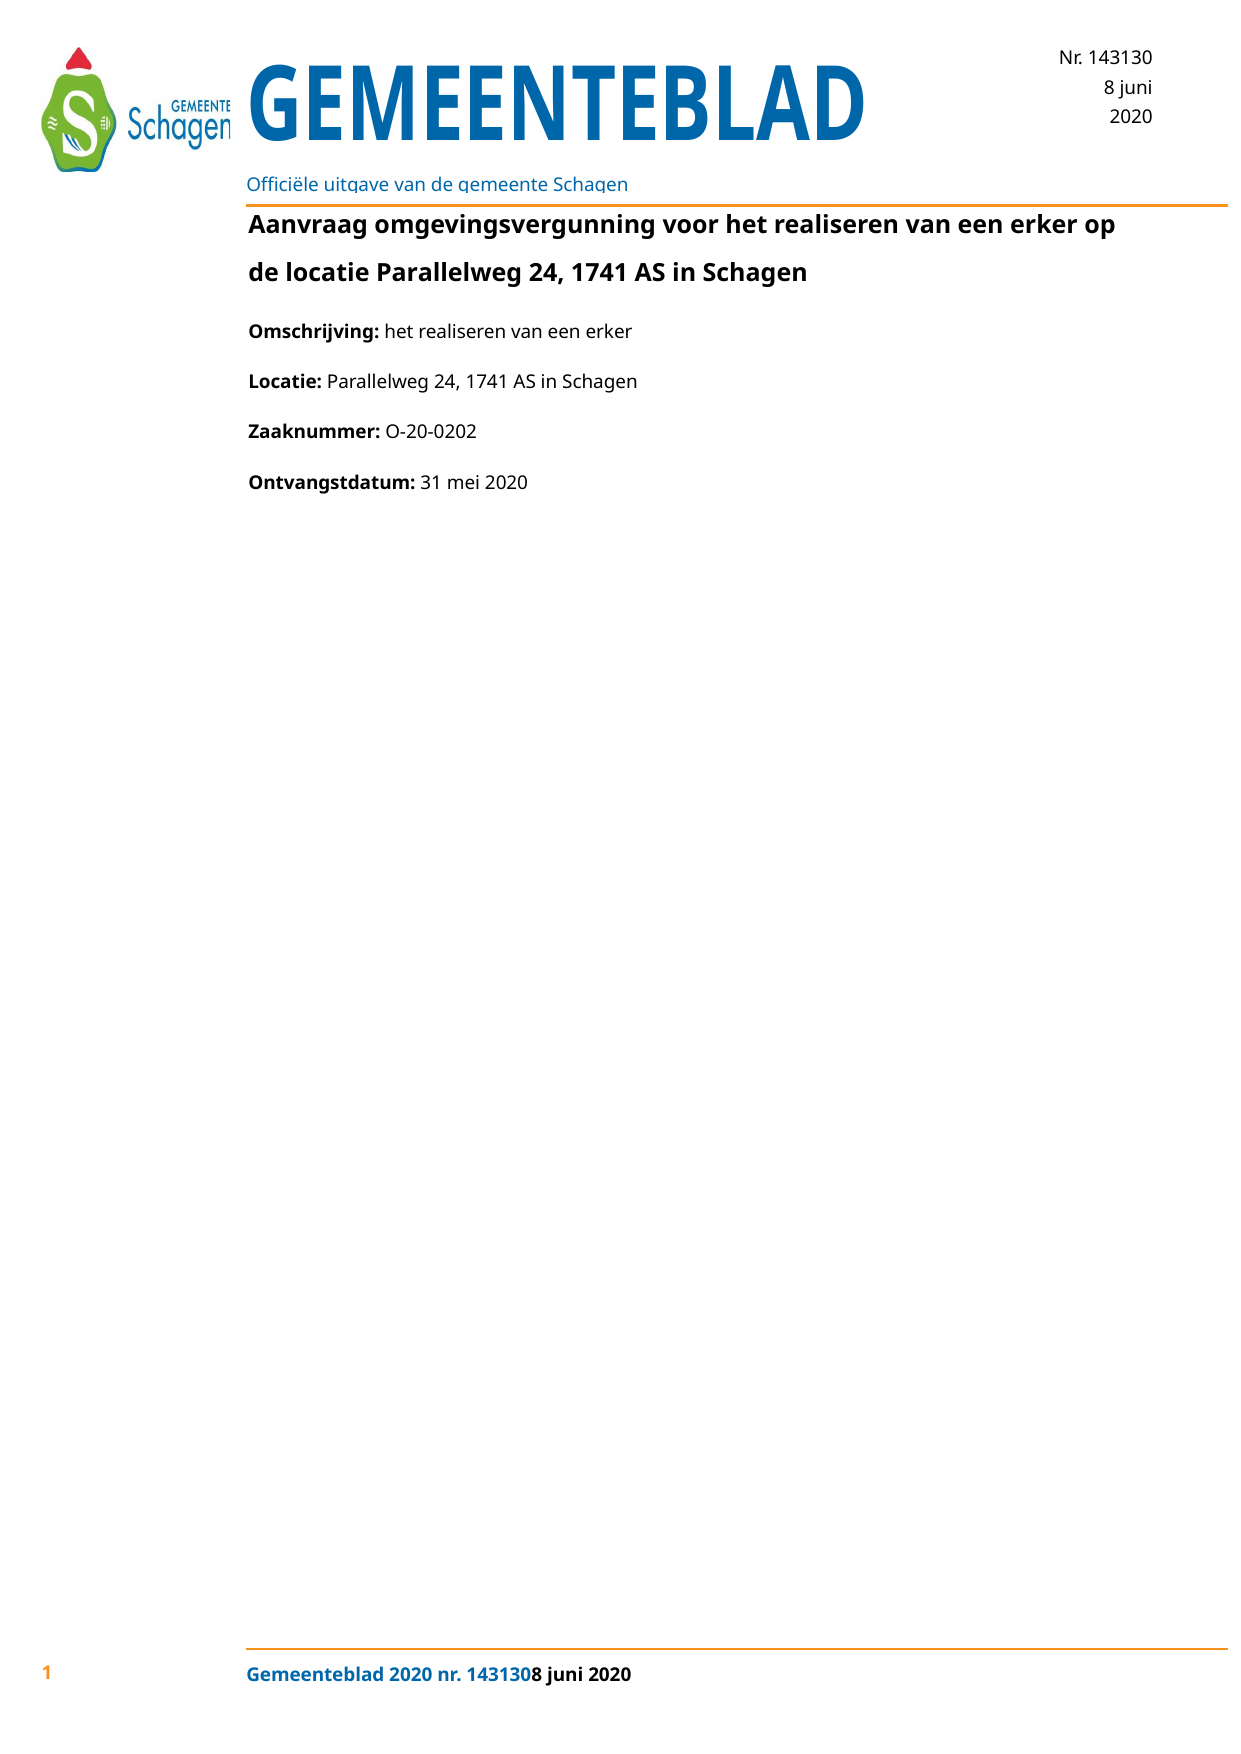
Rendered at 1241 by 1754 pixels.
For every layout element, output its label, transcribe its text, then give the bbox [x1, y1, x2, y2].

text Ontvangstdatum: 31 mei 2020 [248, 469, 1152, 495]
text Locatie: Parallelweg 24, 1741 AS in Schagen [248, 368, 1152, 394]
picture [41, 47, 231, 172]
text Zaaknummer: O-20-0202 [248, 419, 1152, 444]
text Omschrijving: het realiseren van een erker [248, 318, 1152, 344]
text Aanvraag omgevingsvergunning voor het realiseren van een erker op de locatie Parallelweg 24, 1741 AS in Schagen [248, 207, 1152, 288]
